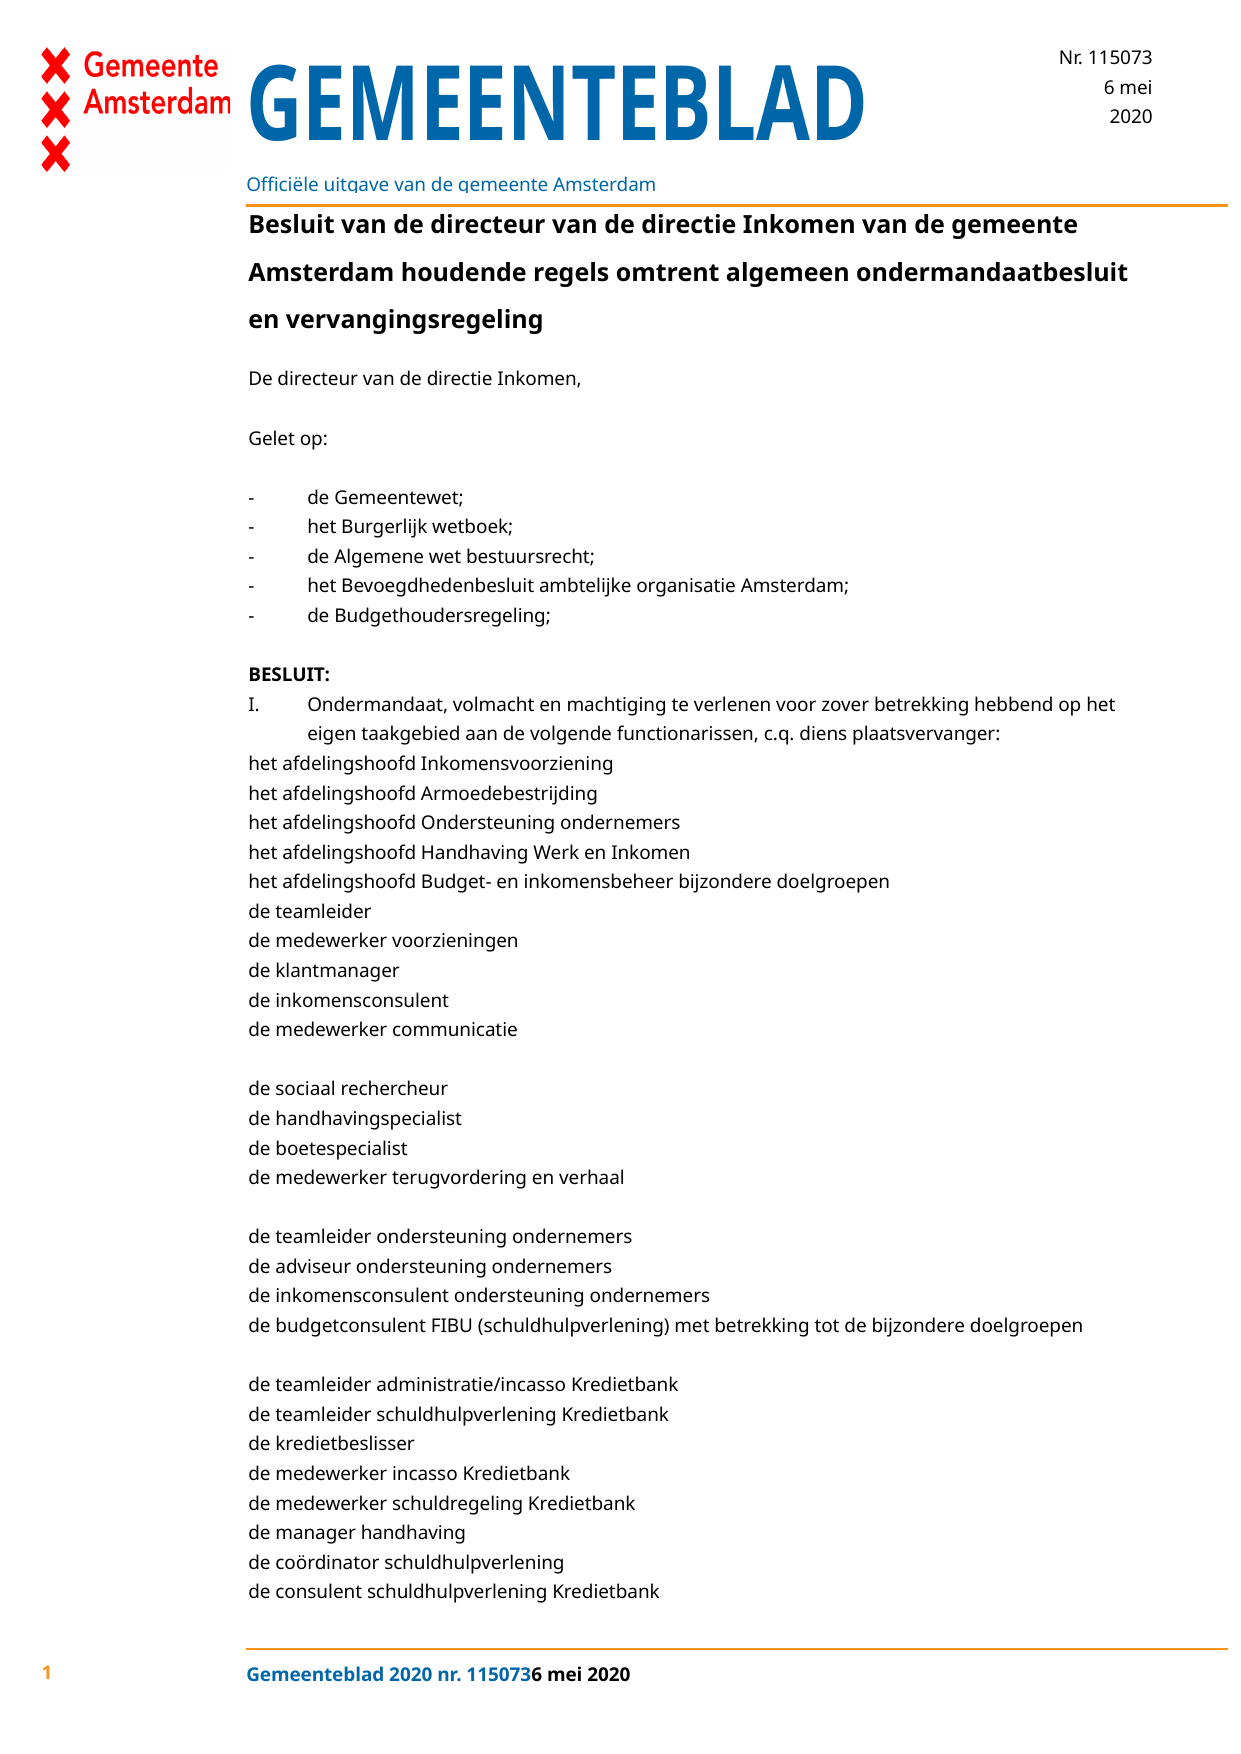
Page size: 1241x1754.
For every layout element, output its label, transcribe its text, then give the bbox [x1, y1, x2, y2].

text de boetespecialist [248, 1135, 1152, 1160]
list de Algemene wet bestuursrecht; [248, 543, 1152, 569]
text BESLUIT: [248, 661, 1152, 687]
text de teamleider schuldhulpverlening Kredietbank [248, 1401, 1152, 1427]
text de medewerker voorzieningen [248, 928, 1152, 953]
text de coördinator schuldhulpverlening [248, 1549, 1152, 1574]
text de adviseur ondersteuning ondernemers [248, 1253, 1152, 1279]
text de medewerker communicatie [248, 1016, 1152, 1042]
text het afdelingshoofd Armoedebestrijding [248, 780, 1152, 805]
text het afdelingshoofd Budget- en inkomensbeheer bijzondere doelgroepen [248, 868, 1152, 894]
text de medewerker schuldregeling Kredietbank [248, 1490, 1152, 1515]
text het afdelingshoofd Ondersteuning ondernemers [248, 809, 1152, 835]
text de teamleider administratie/incasso Kredietbank [248, 1371, 1152, 1397]
text de teamleider [248, 898, 1152, 924]
text de consulent schuldhulpverlening Kredietbank [248, 1578, 1152, 1604]
text de sociaal rechercheur [248, 1076, 1152, 1101]
text de handhavingspecialist [248, 1105, 1152, 1131]
picture [41, 47, 231, 172]
text het afdelingshoofd Handhaving Werk en Inkomen [248, 839, 1152, 864]
text het afdelingshoofd Inkomensvoorziening [248, 750, 1152, 776]
text de budgetconsulent FIBU (schuldhulpverlening) met betrekking tot de bijzondere doelgroepen [248, 1312, 1152, 1338]
text de medewerker terugvordering en verhaal [248, 1164, 1152, 1190]
list het Burgerlijk wetboek; [248, 513, 1152, 539]
text de klantmanager [248, 957, 1152, 983]
text de teamleider ondersteuning ondernemers [248, 1223, 1152, 1249]
list het Bevoegdhedenbesluit ambtelijke organisatie Amsterdam; [248, 573, 1152, 598]
text de inkomensconsulent [248, 987, 1152, 1012]
text de medewerker incasso Kredietbank [248, 1460, 1152, 1486]
text Gelet op: [248, 425, 1152, 450]
text de kredietbeslisser [248, 1431, 1152, 1456]
list de Gemeentewet; [248, 484, 1152, 509]
text De directeur van de directie Inkomen, [248, 366, 1152, 391]
text de inkomensconsulent ondersteuning ondernemers [248, 1283, 1152, 1308]
text de manager handhaving [248, 1519, 1152, 1545]
list de Budgethoudersregeling; [248, 602, 1152, 628]
list Ondermandaat, volmacht en machtiging te verlenen voor zover betrekking hebbend op het eigen taakgebied aan de volgende functionarissen, c.q. diens plaatsvervanger: [248, 691, 1152, 746]
text Besluit van de directeur van de directie Inkomen van de gemeente Amsterdam houdende regels omtrent algemeen ondermandaatbesluit en vervangingsregeling [248, 207, 1152, 336]
